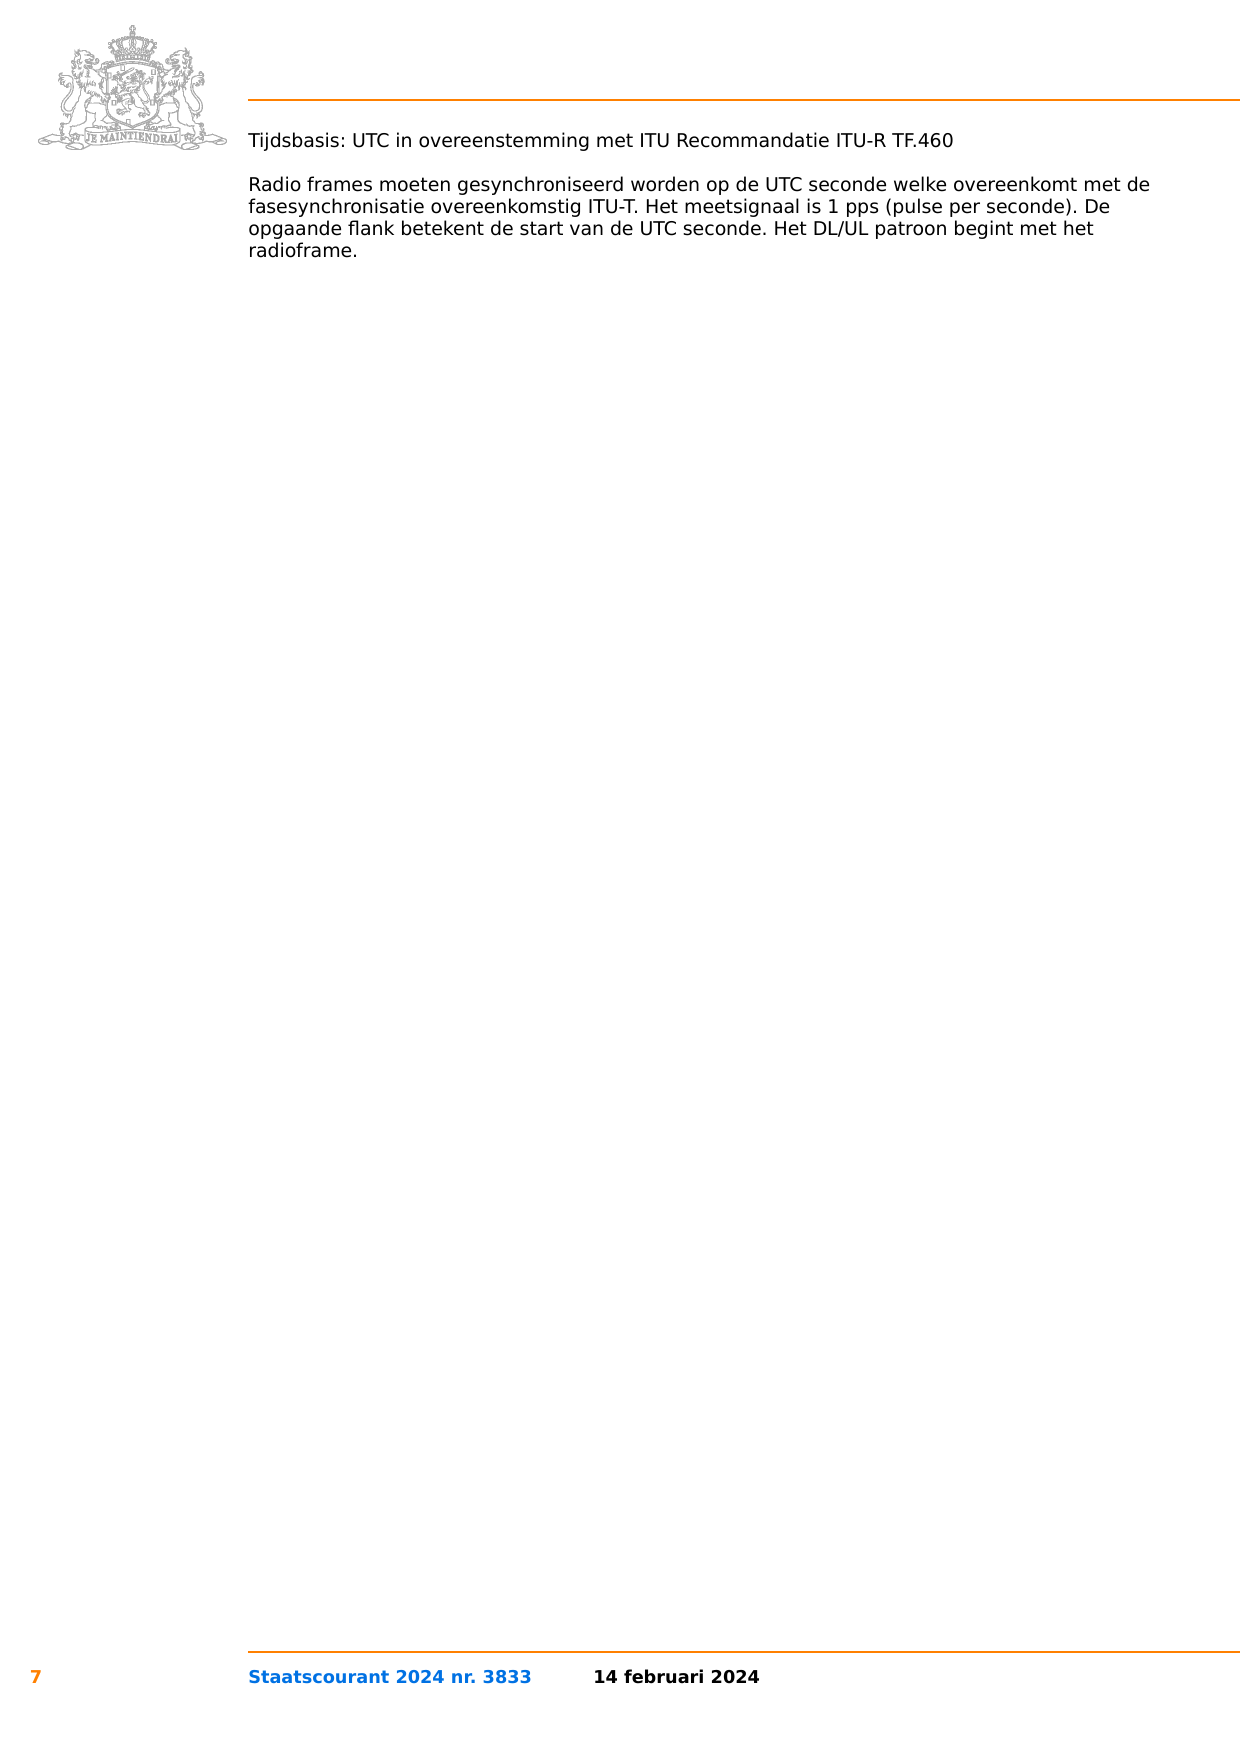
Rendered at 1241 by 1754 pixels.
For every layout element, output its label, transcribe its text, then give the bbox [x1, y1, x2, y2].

text Tijdsbasis: UTC in overeenstemming met ITU Recommandatie ITU-R TF.460 [248, 130, 1163, 152]
picture [38, 25, 227, 150]
text Radio frames moeten gesynchroniseerd worden op de UTC seconde welke overeenkomt met de fasesynchronisatie overeenkomstig ITU-T. Het meetsignaal is 1 pps (pulse per seconde). De opgaande flank betekent de start van de UTC seconde. Het DL/UL patroon begint met het radioframe. [248, 174, 1163, 262]
